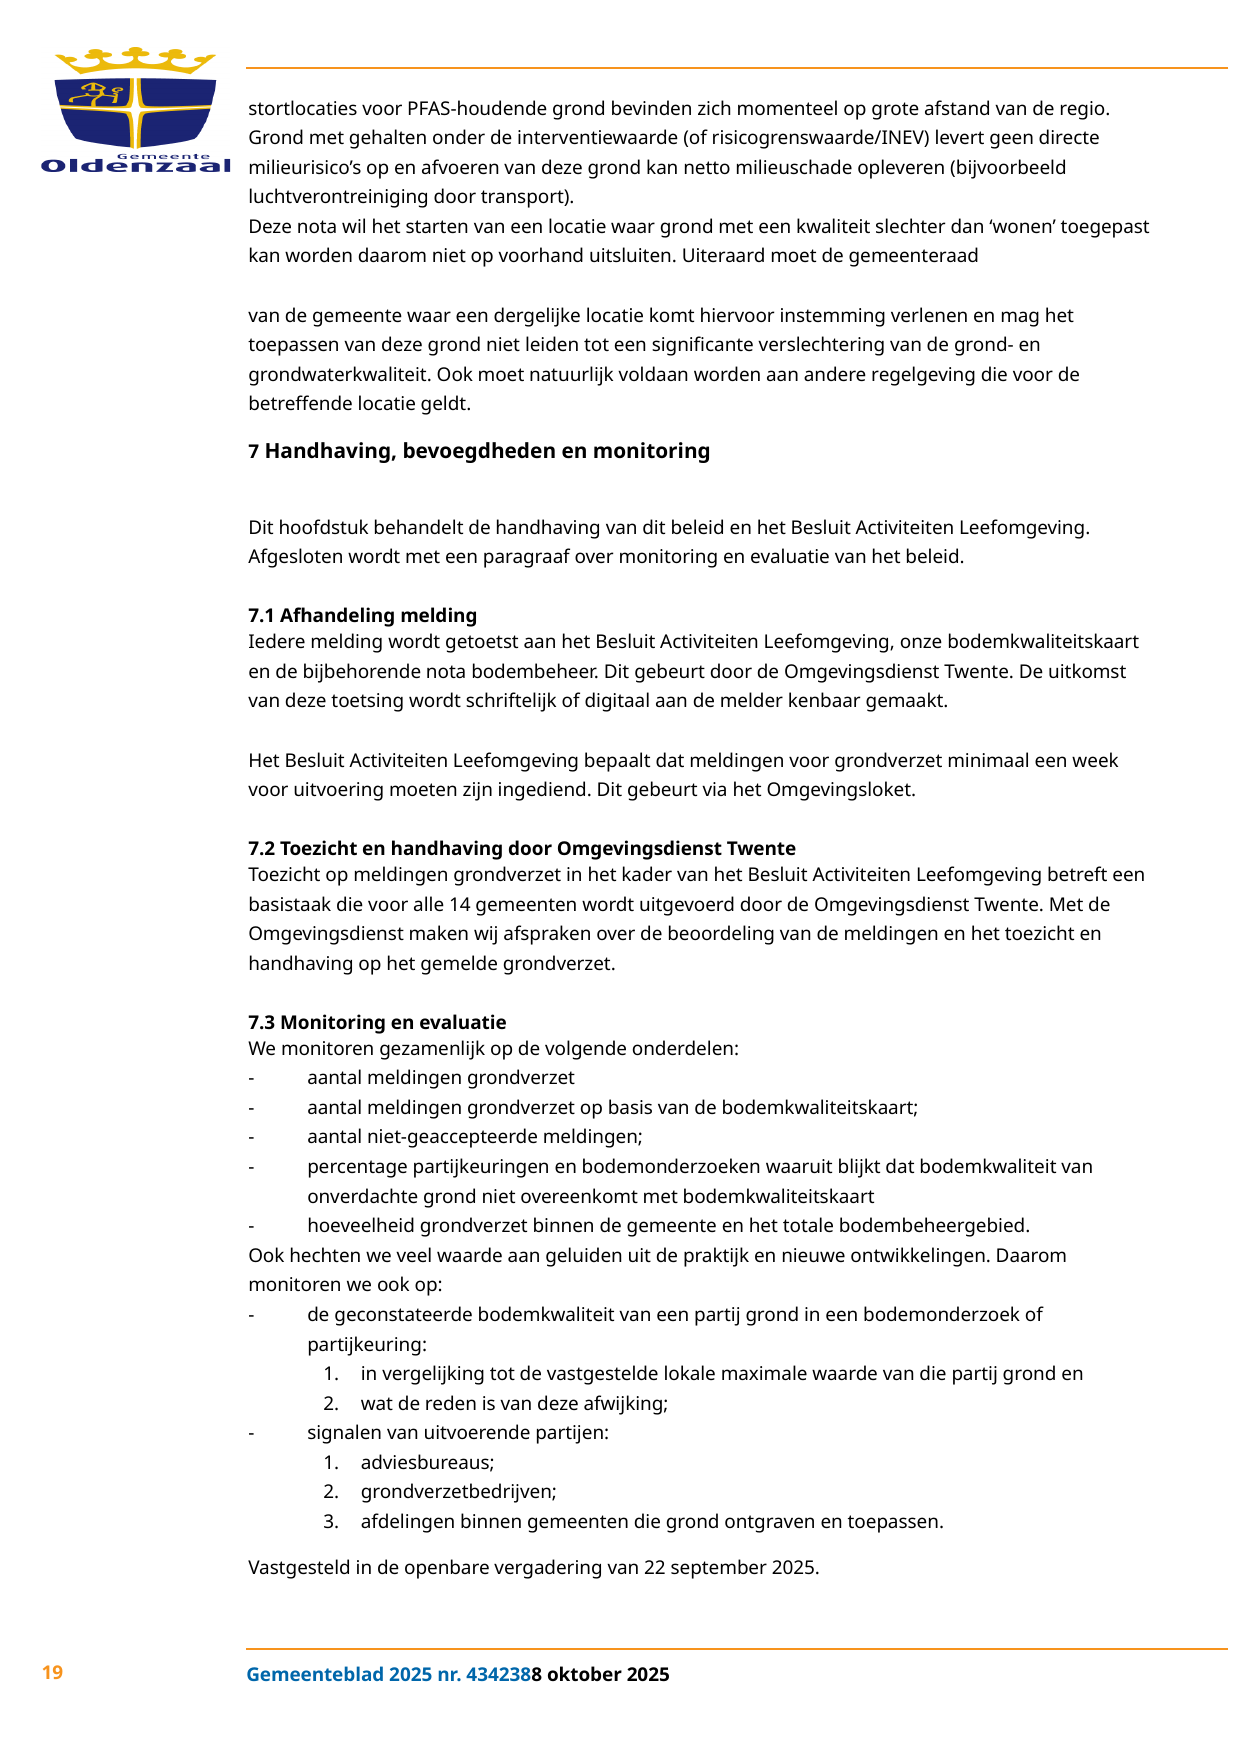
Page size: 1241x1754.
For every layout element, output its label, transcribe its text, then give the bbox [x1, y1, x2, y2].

list aantal meldingen grondverzet op basis van de bodemkwaliteitskaart; [248, 1094, 1152, 1120]
text Toezicht op meldingen grondverzet in het kader van het Besluit Activiteiten Leefomgeving betreft een basistaak die voor alle 14 gemeenten wordt uitgevoerd door de Omgevingsdienst Twente. Met de Omgevingsdienst maken wij afspraken over de beoordeling van de meldingen en het toezicht en handhaving op het gemelde grondverzet. [248, 861, 1152, 976]
text Vastgesteld in de openbare vergadering van 22 september 2025. [248, 1554, 1152, 1579]
list grondverzetbedrijven; [323, 1479, 1152, 1504]
list aantal meldingen grondverzet [248, 1064, 1152, 1090]
text 7.3 Monitoring en evaluatie [248, 1009, 1152, 1035]
text van de gemeente waar een dergelijke locatie komt hiervoor instemming verlenen en mag het toepassen van deze grond niet leiden tot een significante verslechtering van de grond- en grondwaterkwaliteit. Ook moet natuurlijk voldaan worden aan andere regelgeving die voor de betreffende locatie geldt. [248, 302, 1152, 416]
list afdelingen binnen gemeenten die grond ontgraven en toepassen. [323, 1508, 1152, 1534]
text Ook hechten we veel waarde aan geluiden uit de praktijk en nieuwe ontwikkelingen. Daarom monitoren we ook op: [248, 1242, 1152, 1297]
list aantal niet-geaccepteerde meldingen; [248, 1124, 1152, 1149]
text We monitoren gezamenlijk op de volgende onderdelen: [248, 1035, 1152, 1061]
text stortlocaties voor PFAS-houdende grond bevinden zich momenteel op grote afstand van de regio. Grond met gehalten onder de interventiewaarde (of risicogrenswaarde/INEV) levert geen directe milieurisico’s op en afvoeren van deze grond kan netto milieuschade opleveren (bijvoorbeeld luchtverontreiniging door transport). [248, 95, 1152, 209]
list percentage partijkeuringen en bodemonderzoeken waaruit blijkt dat bodemkwaliteit van onverdachte grond niet overeenkomt met bodemkwaliteitskaart [248, 1153, 1152, 1208]
list wat de reden is van deze afwijking; [323, 1390, 1152, 1416]
list signalen van uitvoerende partijen: [248, 1419, 1152, 1445]
text 7 Handhaving, bevoegdheden en monitoring [248, 436, 1152, 465]
picture [41, 47, 231, 172]
text Dit hoofdstuk behandelt de handhaving van dit beleid en het Besluit Activiteiten Leefomgeving. Afgesloten wordt met een paragraaf over monitoring en evaluatie van het beleid. [248, 514, 1152, 569]
text 7.2 Toezicht en handhaving door Omgevingsdienst Twente [248, 836, 1152, 861]
text Deze nota wil het starten van een locatie waar grond met een kwaliteit slechter dan ‘wonen’ toegepast kan worden daarom niet op voorhand uitsluiten. Uiteraard moet de gemeenteraad [248, 213, 1152, 268]
text 7.1 Afhandeling melding [248, 603, 1152, 628]
list hoeveelheid grondverzet binnen de gemeente en het totale bodembeheergebied. [248, 1212, 1152, 1238]
list in vergelijking tot de vastgestelde lokale maximale waarde van die partij grond en [323, 1360, 1152, 1386]
list adviesbureaus; [323, 1449, 1152, 1475]
text Iedere melding wordt getoetst aan het Besluit Activiteiten Leefomgeving, onze bodemkwaliteitskaart en de bijbehorende nota bodembeheer. Dit gebeurt door de Omgevingsdienst Twente. De uitkomst van deze toetsing wordt schriftelijk of digitaal aan de melder kenbaar gemaakt. [248, 628, 1152, 713]
text Het Besluit Activiteiten Leefomgeving bepaalt dat meldingen voor grondverzet minimaal een week voor uitvoering moeten zijn ingediend. Dit gebeurt via het Omgevingsloket. [248, 747, 1152, 802]
list de geconstateerde bodemkwaliteit van een partij grond in een bodemonderzoek of partijkeuring: [248, 1301, 1152, 1356]
